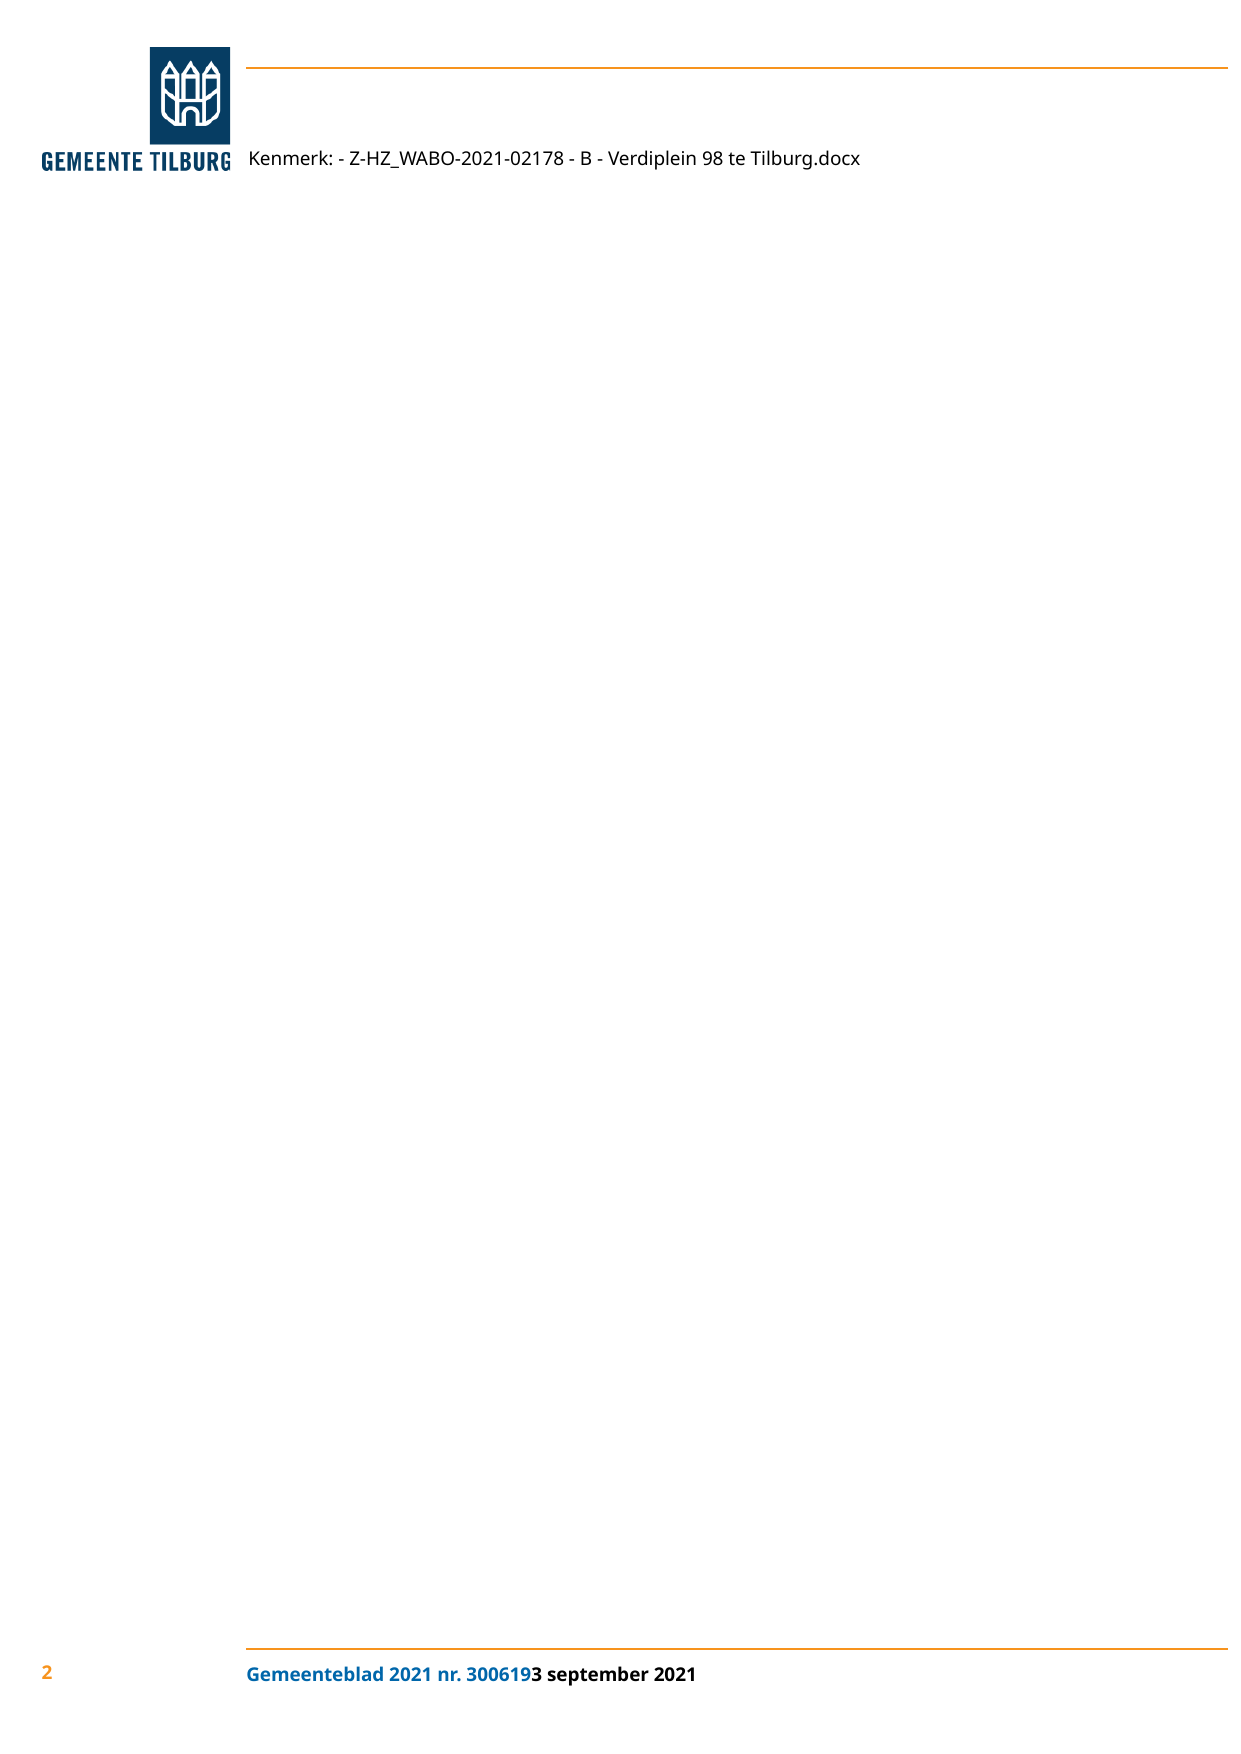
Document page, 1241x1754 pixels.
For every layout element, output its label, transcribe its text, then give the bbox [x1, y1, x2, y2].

text Kenmerk: - Z-HZ_WABO-2021-02178 - B - Verdiplein 98 te Tilburg.docx [248, 145, 1152, 171]
picture [41, 47, 231, 172]
